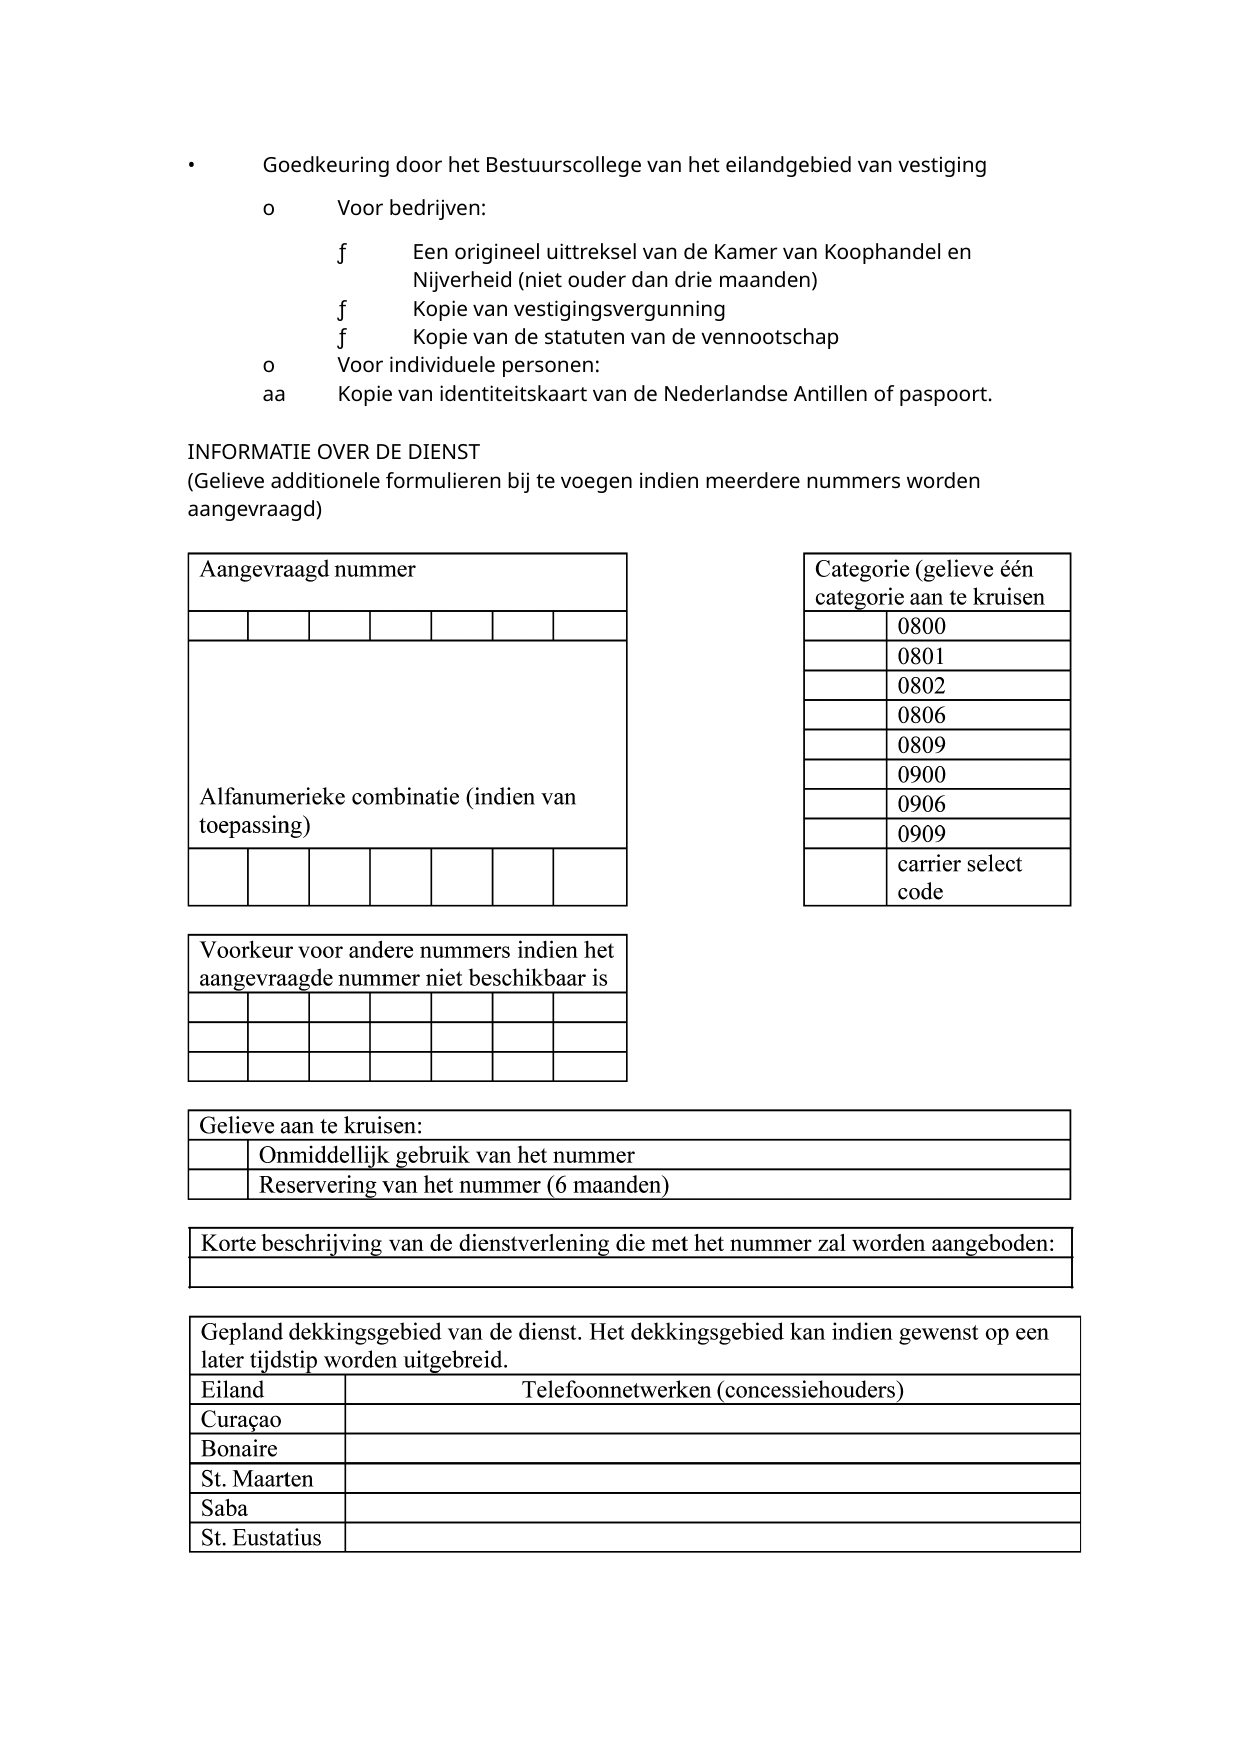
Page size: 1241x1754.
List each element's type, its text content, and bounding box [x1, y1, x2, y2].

list Voor individuele personen: [262, 351, 1053, 379]
list Kopie van identiteitskaart van de Nederlandse Antillen of paspoort. [262, 379, 1053, 407]
picture [187, 552, 1082, 1553]
list Kopie van de statuten van de vennootschap [337, 322, 1053, 351]
list Kopie van vestigingsvergunning [337, 294, 1053, 322]
text (Gelieve additionele formulieren bij te voegen indien meerdere nummers worden aangevraagd) [187, 466, 1053, 523]
list Voor bedrijven: [262, 193, 1053, 222]
list Een origineel uittreksel van de Kamer van Koophandel en Nijverheid (niet ouder dan drie maanden) [337, 237, 1053, 294]
text INFORMATIE OVER DE DIENST [187, 437, 1053, 466]
list Goedkeuring door het Bestuurscollege van het eilandgebied van vestiging [187, 150, 1053, 178]
